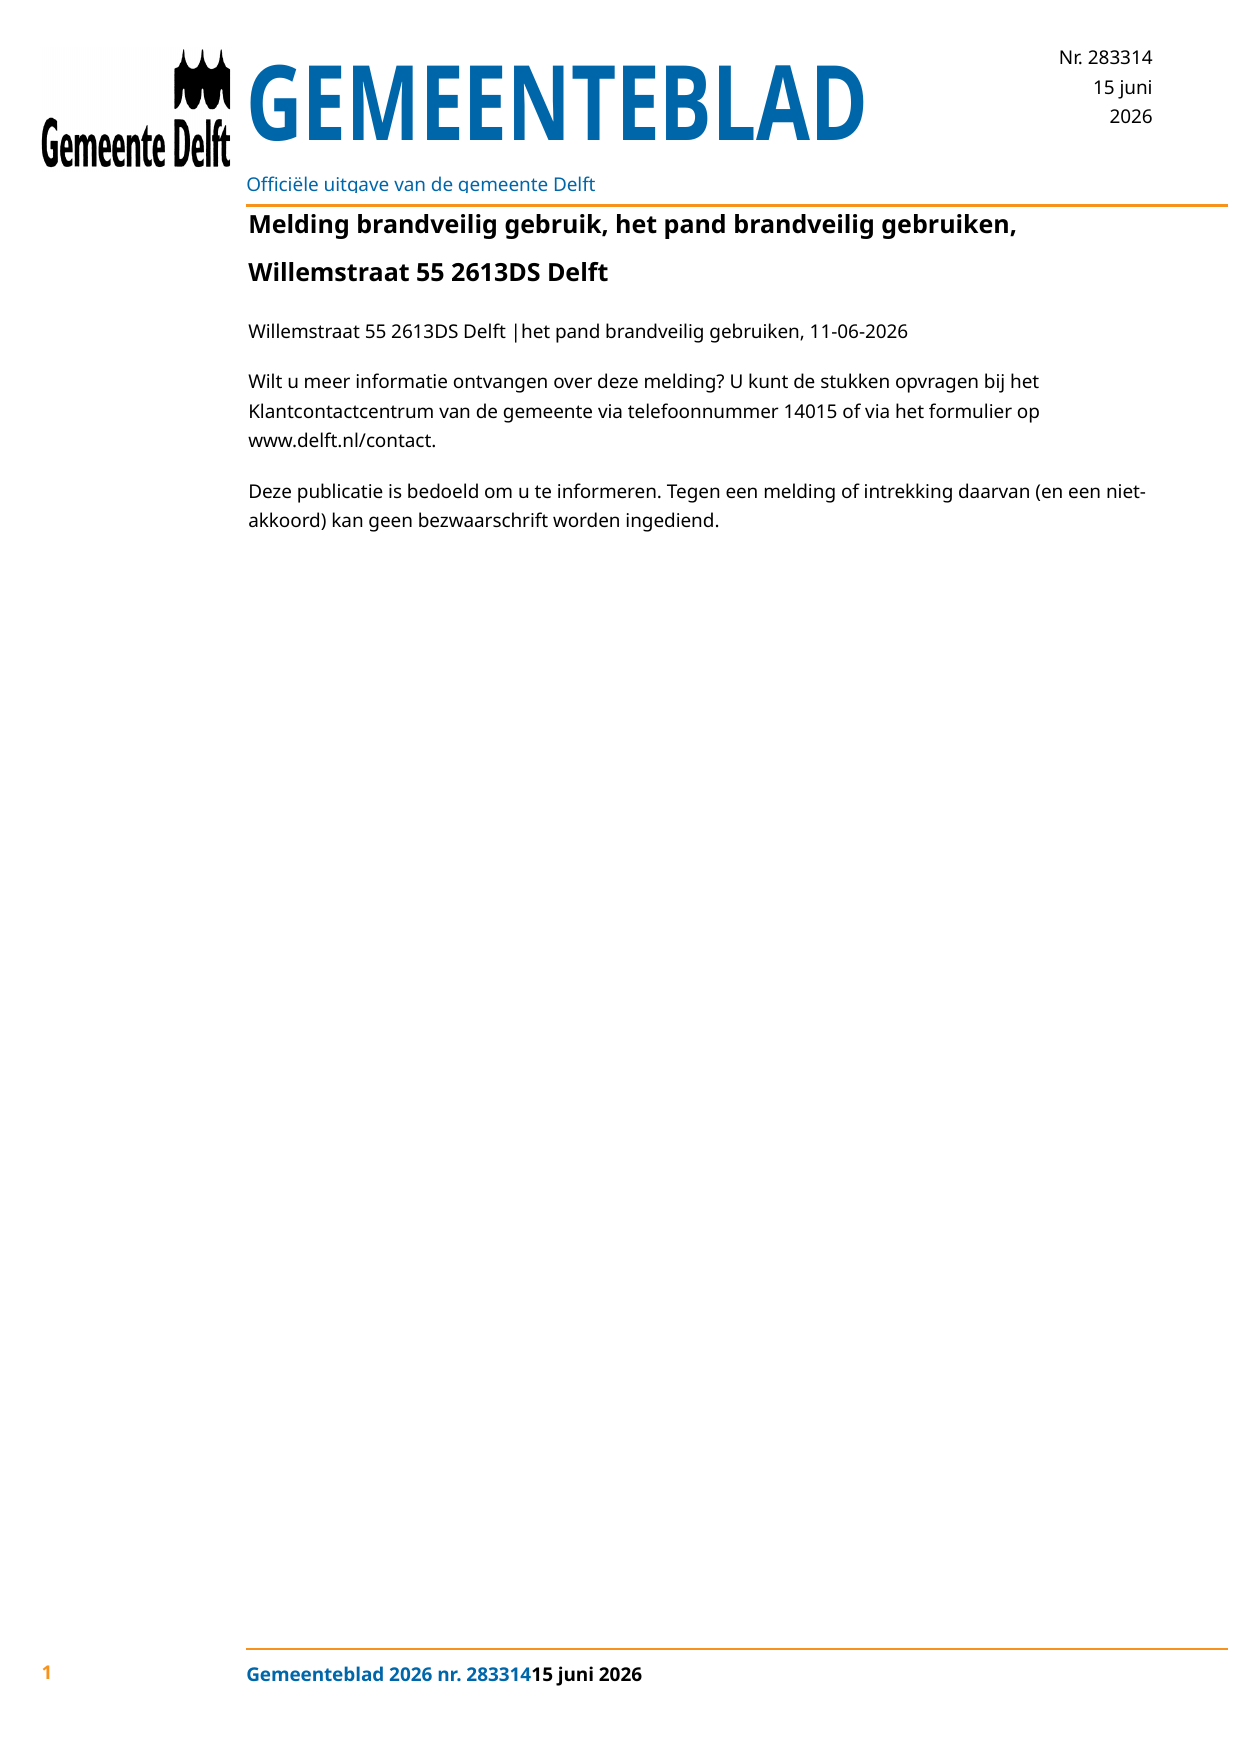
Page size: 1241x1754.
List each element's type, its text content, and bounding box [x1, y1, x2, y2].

picture [41, 47, 231, 172]
text Deze publicatie is bedoeld om u te informeren. Tegen een melding of intrekking daarvan (en een niet-akkoord) kan geen bezwaarschrift worden ingediend. [248, 478, 1152, 533]
text Melding brandveilig gebruik, het pand brandveilig gebruiken, Willemstraat 55 2613DS Delft [248, 207, 1152, 288]
text Wilt u meer informatie ontvangen over deze melding? U kunt de stukken opvragen bij het Klantcontactcentrum van de gemeente via telefoonnummer 14015 of via het formulier op www.delft.nl/contact. [248, 368, 1152, 453]
text Willemstraat 55 2613DS Delft |het pand brandveilig gebruiken, 11-06-2026 [248, 318, 1152, 344]
